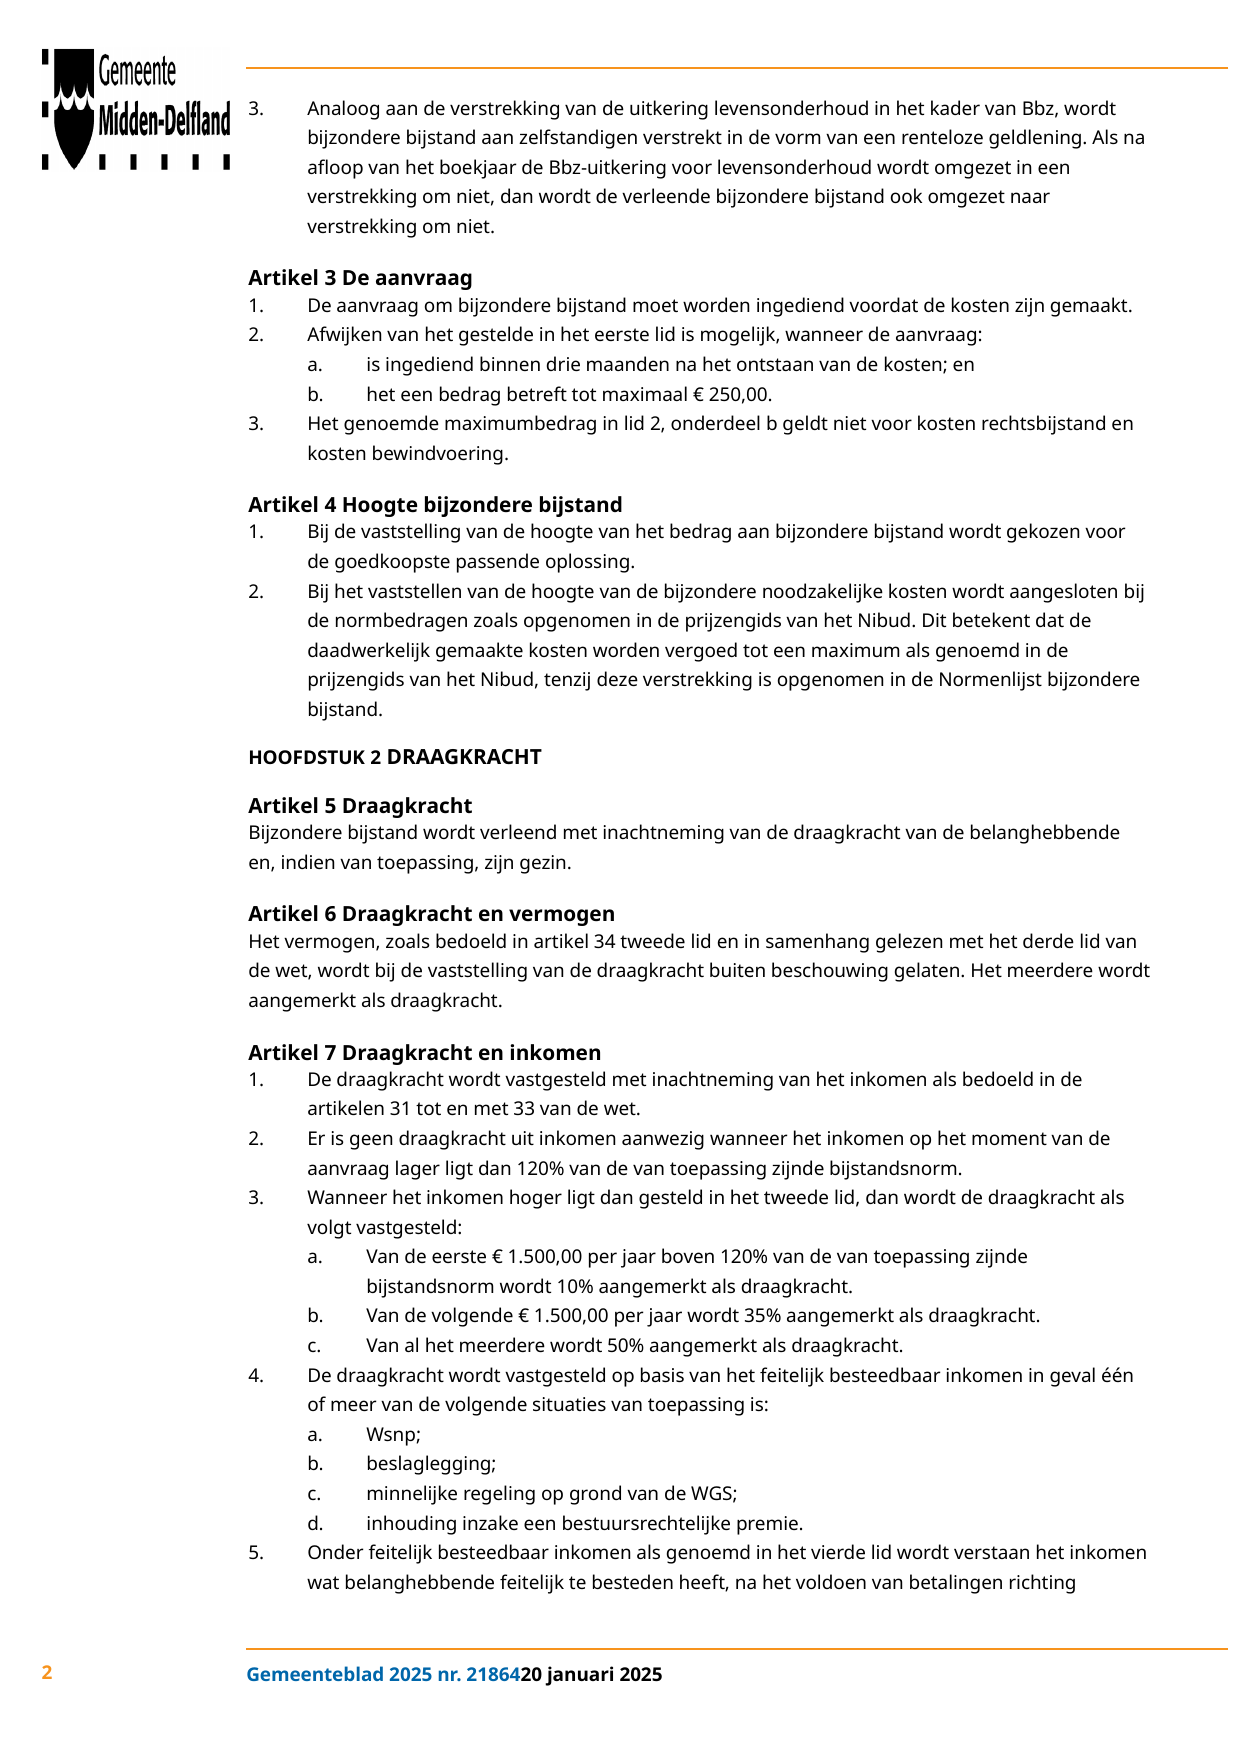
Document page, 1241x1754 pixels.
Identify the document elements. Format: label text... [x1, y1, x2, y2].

list Onder feitelijk besteedbaar inkomen als genoemd in het vierde lid wordt verstaan het inkomen wat belanghebbende feitelijk te besteden heeft, na het voldoen van betalingen richting [248, 1539, 1152, 1595]
list inhouding inzake een bestuursrechtelijke premie. [307, 1510, 1152, 1536]
list Wsnp; [307, 1421, 1152, 1447]
list Wanneer het inkomen hoger ligt dan gesteld in het tweede lid, dan wordt de draagkracht als volgt vastgesteld: [248, 1184, 1152, 1240]
list Het genoemde maximumbedrag in lid 2, onderdeel b geldt niet voor kosten rechtsbijstand en kosten bewindvoering. [248, 410, 1152, 466]
list Er is geen draagkracht uit inkomen aanwezig wanneer het inkomen op het moment van de aanvraag lager ligt dan 120% van de van toepassing zijnde bijstandsnorm. [248, 1125, 1152, 1181]
list Afwijken van het gestelde in het eerste lid is mogelijk, wanneer de aanvraag: [248, 322, 1152, 347]
list Van al het meerdere wordt 50% aangemerkt als draagkracht. [307, 1332, 1152, 1358]
picture [41, 47, 231, 172]
list is ingediend binnen drie maanden na het ontstaan van de kosten; en [307, 351, 1152, 377]
list beslaglegging; [307, 1451, 1152, 1476]
list minnelijke regeling op grond van de WGS; [307, 1480, 1152, 1506]
list Van de volgende € 1.500,00 per jaar wordt 35% aangemerkt als draagkracht. [307, 1303, 1152, 1328]
text Artikel 4 Hoogte bijzondere bijstand [248, 490, 1152, 519]
text Artikel 6 Draagkracht en vermogen [248, 899, 1152, 928]
list Bij het vaststellen van de hoogte van de bijzondere noodzakelijke kosten wordt aangesloten bij de normbedragen zoals opgenomen in de prijzengids van het Nibud. Dit betekent dat de daadwerkelijk gemaakte kosten worden vergoed tot een maximum als genoemd in de prijzengids van het Nibud, tenzij deze verstrekking is opgenomen in de Normenlijst bijzondere bijstand. [248, 578, 1152, 722]
text Artikel 7 Draagkracht en inkomen [248, 1038, 1152, 1066]
list De draagkracht wordt vastgesteld op basis van het feitelijk besteedbaar inkomen in geval één of meer van de volgende situaties van toepassing is: [248, 1362, 1152, 1417]
text Het vermogen, zoals bedoeld in artikel 34 tweede lid en in samenhang gelezen met het derde lid van de wet, wordt bij de vaststelling van de draagkracht buiten beschouwing gelaten. Het meerdere wordt aangemerkt als draagkracht. [248, 928, 1152, 1013]
list Bij de vaststelling van de hoogte van het bedrag aan bijzondere bijstand wordt gekozen voor de goedkoopste passende oplossing. [248, 519, 1152, 574]
list het een bedrag betreft tot maximaal € 250,00. [307, 381, 1152, 406]
text Artikel 3 De aanvraag [248, 263, 1152, 292]
list Analoog aan de verstrekking van de uitkering levensonderhoud in het kader van Bbz, wordt bijzondere bijstand aan zelfstandigen verstrekt in de vorm van een renteloze geldlening. Als na afloop van het boekjaar de Bbz-uitkering voor levensonderhoud wordt omgezet in een verstrekking om niet, dan wordt de verleende bijzondere bijstand ook omgezet naar verstrekking om niet. [248, 95, 1152, 239]
list Van de eerste € 1.500,00 per jaar boven 120% van de van toepassing zijnde bijstandsnorm wordt 10% aangemerkt als draagkracht. [307, 1243, 1152, 1299]
list De draagkracht wordt vastgesteld met inachtneming van het inkomen als bedoeld in de artikelen 31 tot en met 33 van de wet. [248, 1066, 1152, 1121]
list De aanvraag om bijzondere bijstand moet worden ingediend voordat de kosten zijn gemaakt. [248, 292, 1152, 318]
text Bijzondere bijstand wordt verleend met inachtneming van de draagkracht van de belanghebbende en, indien van toepassing, zijn gezin. [248, 819, 1152, 875]
text HOOFDSTUK 2 DRAAGKRACHT [248, 742, 1152, 770]
text Artikel 5 Draagkracht [248, 791, 1152, 819]
